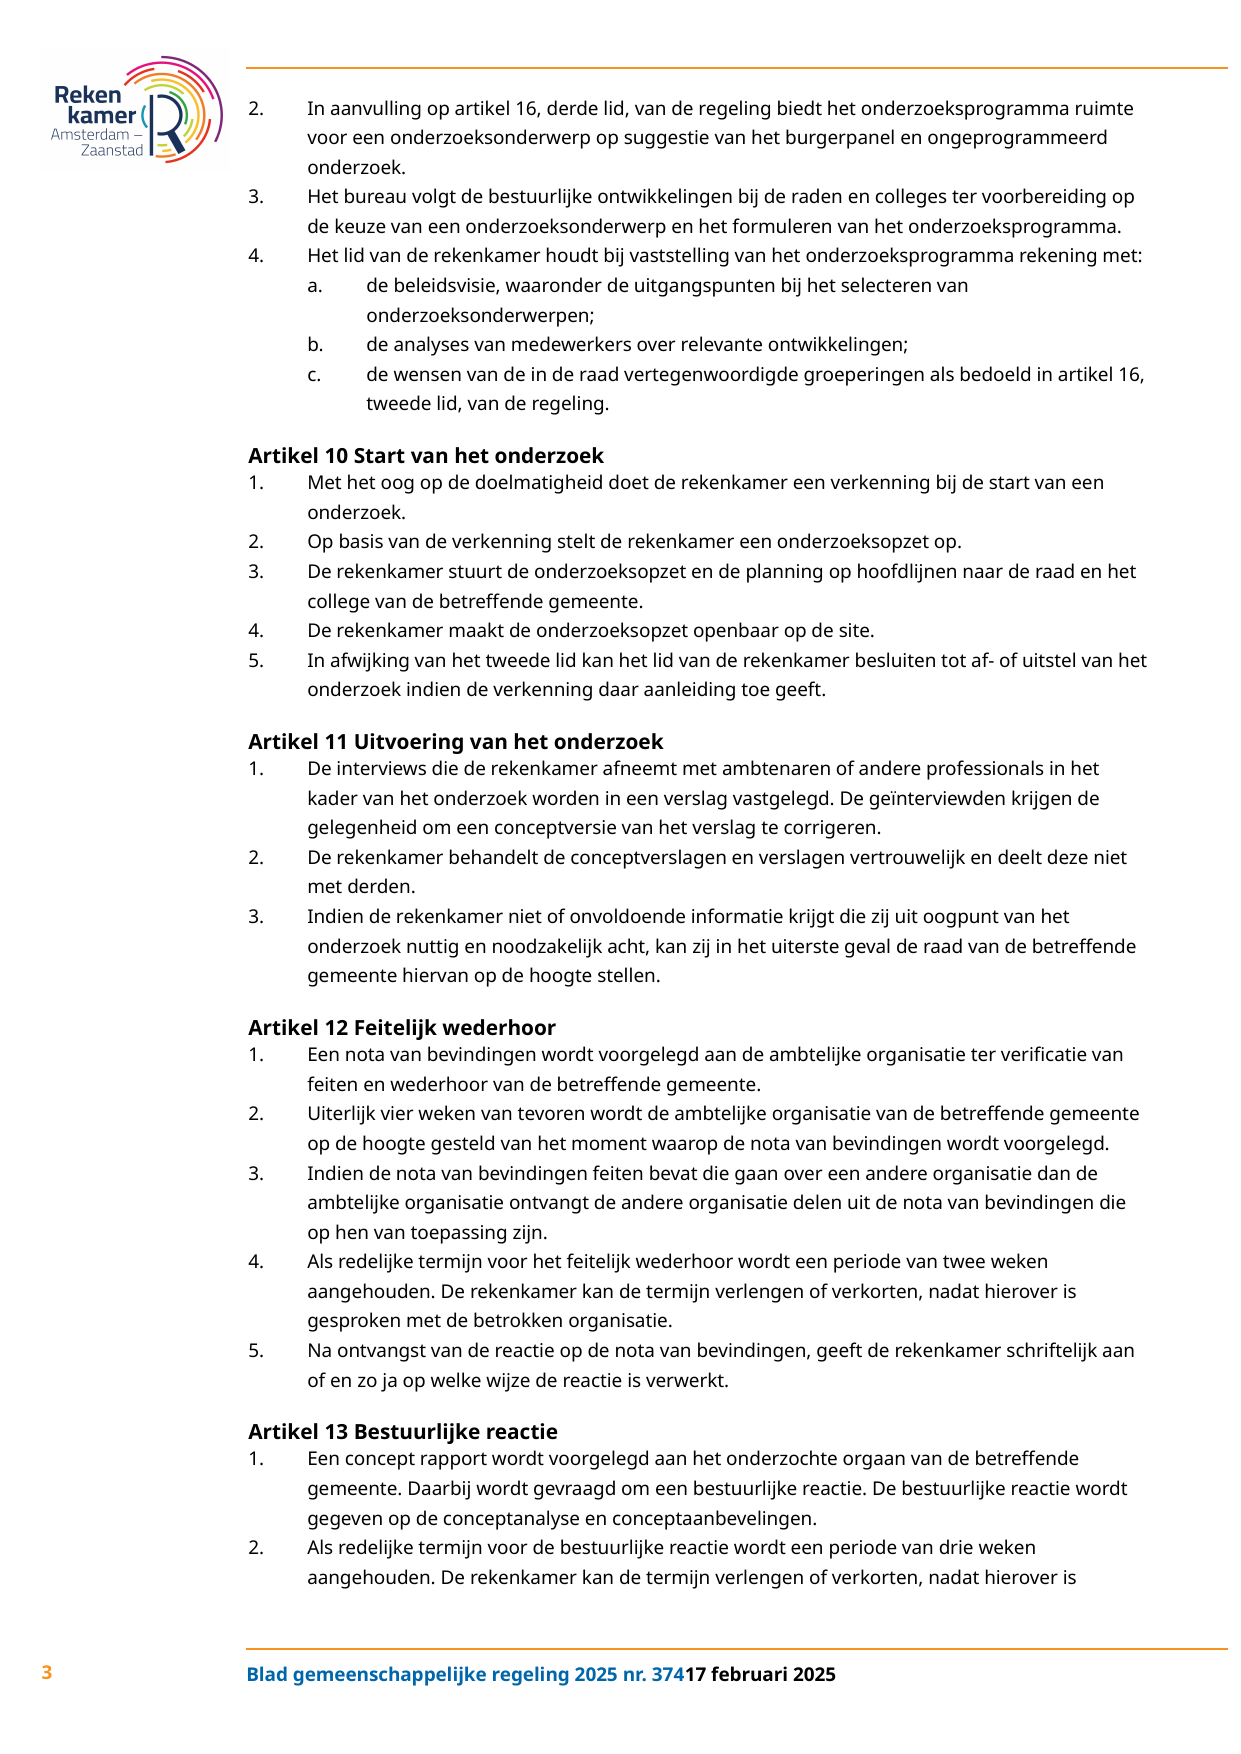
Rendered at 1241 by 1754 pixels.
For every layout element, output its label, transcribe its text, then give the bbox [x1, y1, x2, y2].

list Op basis van de verkenning stelt de rekenkamer een onderzoeksopzet op. [248, 529, 1152, 554]
list In aanvulling op artikel 16, derde lid, van de regeling biedt het onderzoeksprogramma ruimte voor een onderzoeksonderwerp op suggestie van het burgerpanel en ongeprogrammeerd onderzoek. [248, 95, 1152, 180]
list Na ontvangst van de reactie op de nota van bevindingen, geeft de rekenkamer schriftelijk aan of en zo ja op welke wijze de reactie is verwerkt. [248, 1337, 1152, 1392]
list de beleidsvisie, waaronder de uitgangspunten bij het selecteren van onderzoeksonderwerpen; [307, 272, 1152, 328]
list De rekenkamer stuurt de onderzoeksopzet en de planning op hoofdlijnen naar de raad en het college van de betreffende gemeente. [248, 558, 1152, 613]
list Indien de rekenkamer niet of onvoldoende informatie krijgt die zij uit oogpunt van het onderzoek nuttig en noodzakelijk acht, kan zij in het uiterste geval de raad van de betreffende gemeente hiervan op de hoogte stellen. [248, 903, 1152, 988]
list De interviews die de rekenkamer afneemt met ambtenaren of andere professionals in het kader van het onderzoek worden in een verslag vastgelegd. De geïnterviewden krijgen de gelegenheid om een conceptversie van het verslag te corrigeren. [248, 755, 1152, 840]
text Artikel 13 Bestuurlijke reactie [248, 1417, 1152, 1446]
list Uiterlijk vier weken van tevoren wordt de ambtelijke organisatie van de betreffende gemeente op de hoogte gesteld van het moment waarop de nota van bevindingen wordt voorgelegd. [248, 1101, 1152, 1156]
list De rekenkamer behandelt de conceptverslagen en verslagen vertrouwelijk en deelt deze niet met derden. [248, 844, 1152, 899]
text Artikel 12 Feitelijk wederhoor [248, 1013, 1152, 1041]
list de analyses van medewerkers over relevante ontwikkelingen; [307, 331, 1152, 357]
list Het bureau volgt de bestuurlijke ontwikkelingen bij de raden en colleges ter voorbereiding op de keuze van een onderzoeksonderwerp en het formuleren van het onderzoeksprogramma. [248, 183, 1152, 239]
list Indien de nota van bevindingen feiten bevat die gaan over een andere organisatie dan de ambtelijke organisatie ontvangt de andere organisatie delen uit de nota van bevindingen die op hen van toepassing zijn. [248, 1160, 1152, 1244]
text Artikel 11 Uitvoering van het onderzoek [248, 727, 1152, 755]
list Een nota van bevindingen wordt voorgelegd aan de ambtelijke organisatie ter verificatie van feiten en wederhoor van de betreffende gemeente. [248, 1041, 1152, 1097]
list Als redelijke termijn voor het feitelijk wederhoor wordt een periode van twee weken aangehouden. De rekenkamer kan de termijn verlengen of verkorten, nadat hierover is gesproken met de betrokken organisatie. [248, 1248, 1152, 1333]
list De rekenkamer maakt de onderzoeksopzet openbaar op de site. [248, 617, 1152, 643]
list Het lid van de rekenkamer houdt bij vaststelling van het onderzoeksprogramma rekening met: [248, 243, 1152, 268]
picture [41, 47, 231, 172]
list In afwijking van het tweede lid kan het lid van de rekenkamer besluiten tot af- of uitstel van het onderzoek indien de verkenning daar aanleiding toe geeft. [248, 647, 1152, 702]
text Artikel 10 Start van het onderzoek [248, 441, 1152, 469]
list Een concept rapport wordt voorgelegd aan het onderzochte orgaan van de betreffende gemeente. Daarbij wordt gevraagd om een bestuurlijke reactie. De bestuurlijke reactie wordt gegeven op de conceptanalyse en conceptaanbevelingen. [248, 1446, 1152, 1531]
list de wensen van de in de raad vertegenwoordigde groeperingen als bedoeld in artikel 16, tweede lid, van de regeling. [307, 361, 1152, 416]
list Met het oog op de doelmatigheid doet de rekenkamer een verkenning bij de start van een onderzoek. [248, 469, 1152, 525]
list Als redelijke termijn voor de bestuurlijke reactie wordt een periode van drie weken aangehouden. De rekenkamer kan de termijn verlengen of verkorten, nadat hierover is [248, 1534, 1152, 1590]
